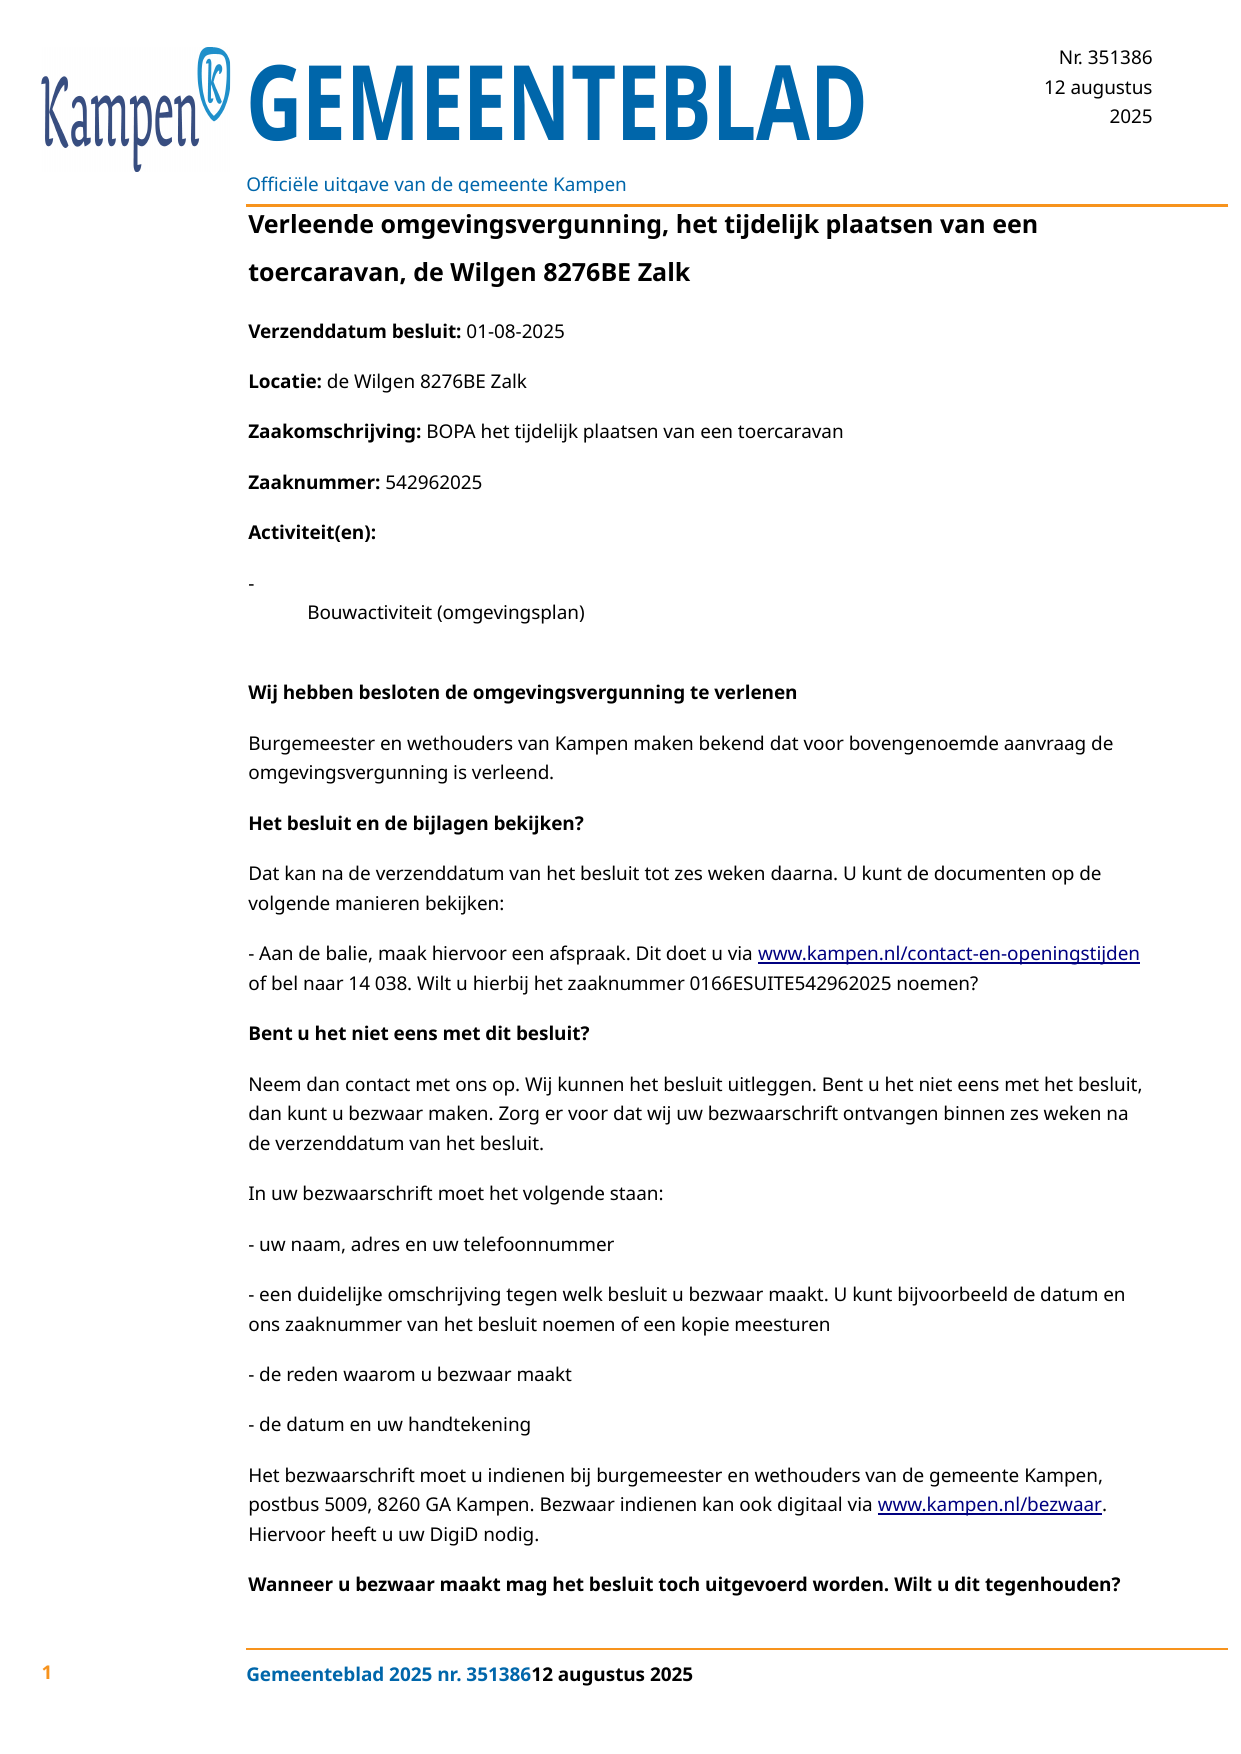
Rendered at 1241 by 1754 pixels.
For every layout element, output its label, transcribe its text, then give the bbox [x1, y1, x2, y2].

text Wanneer u bezwaar maakt mag het besluit toch uitgevoerd worden. Wilt u dit tegenhouden? [248, 1572, 1152, 1597]
text Dat kan na de verzenddatum van het besluit tot zes weken daarna. U kunt de documenten op de volgende manieren bekijken: [248, 860, 1152, 916]
text - uw naam, adres en uw telefoonnummer [248, 1231, 1152, 1257]
text Burgemeester en wethouders van Kampen maken bekend dat voor bovengenoemde aanvraag de omgevingsvergunning is verleend. [248, 730, 1152, 785]
text Het besluit en de bijlagen bekijken? [248, 810, 1152, 836]
text Zaakomschrijving: BOPA het tijdelijk plaatsen van een toercaravan [248, 419, 1152, 444]
list Bouwactiviteit (omgevingsplan) [248, 599, 1152, 625]
text - een duidelijke omschrijving tegen welk besluit u bezwaar maakt. U kunt bijvoorbeeld de datum en ons zaaknummer van het besluit noemen of een kopie meesturen [248, 1281, 1152, 1337]
text Neem dan contact met ons op. Wij kunnen het besluit uitleggen. Bent u het niet eens met het besluit, dan kunt u bezwaar maken. Zorg er voor dat wij uw bezwaarschrift ontvangen binnen zes weken na de verzenddatum van het besluit. [248, 1071, 1152, 1156]
text Wij hebben besloten de omgevingsvergunning te verlenen [248, 679, 1152, 705]
text - Aan de balie, maak hiervoor een afspraak. Dit doet u via www.kampen.nl/contact-en-openingstijden of bel naar 14 038. Wilt u hierbij het zaaknummer 0166ESUITE542962025 noemen? [248, 940, 1152, 996]
text Verleende omgevingsvergunning, het tijdelijk plaatsen van een toercaravan, de Wilgen 8276BE Zalk [248, 207, 1152, 288]
text Bent u het niet eens met dit besluit? [248, 1020, 1152, 1046]
text Zaaknummer: 542962025 [248, 469, 1152, 495]
text Verzenddatum besluit: 01-08-2025 [248, 318, 1152, 344]
picture [41, 47, 231, 172]
text - de reden waarom u bezwaar maakt [248, 1361, 1152, 1387]
text Het bezwaarschrift moet u indienen bij burgemeester en wethouders van de gemeente Kampen, postbus 5009, 8260 GA Kampen. Bezwaar indienen kan ook digitaal via www.kampen.nl/bezwaar. Hiervoor heeft u uw DigiD nodig. [248, 1462, 1152, 1547]
text - de datum en uw handtekening [248, 1412, 1152, 1437]
text In uw bezwaarschrift moet het volgende staan: [248, 1180, 1152, 1206]
text Activiteit(en): [248, 519, 1152, 545]
text Locatie: de Wilgen 8276BE Zalk [248, 368, 1152, 394]
